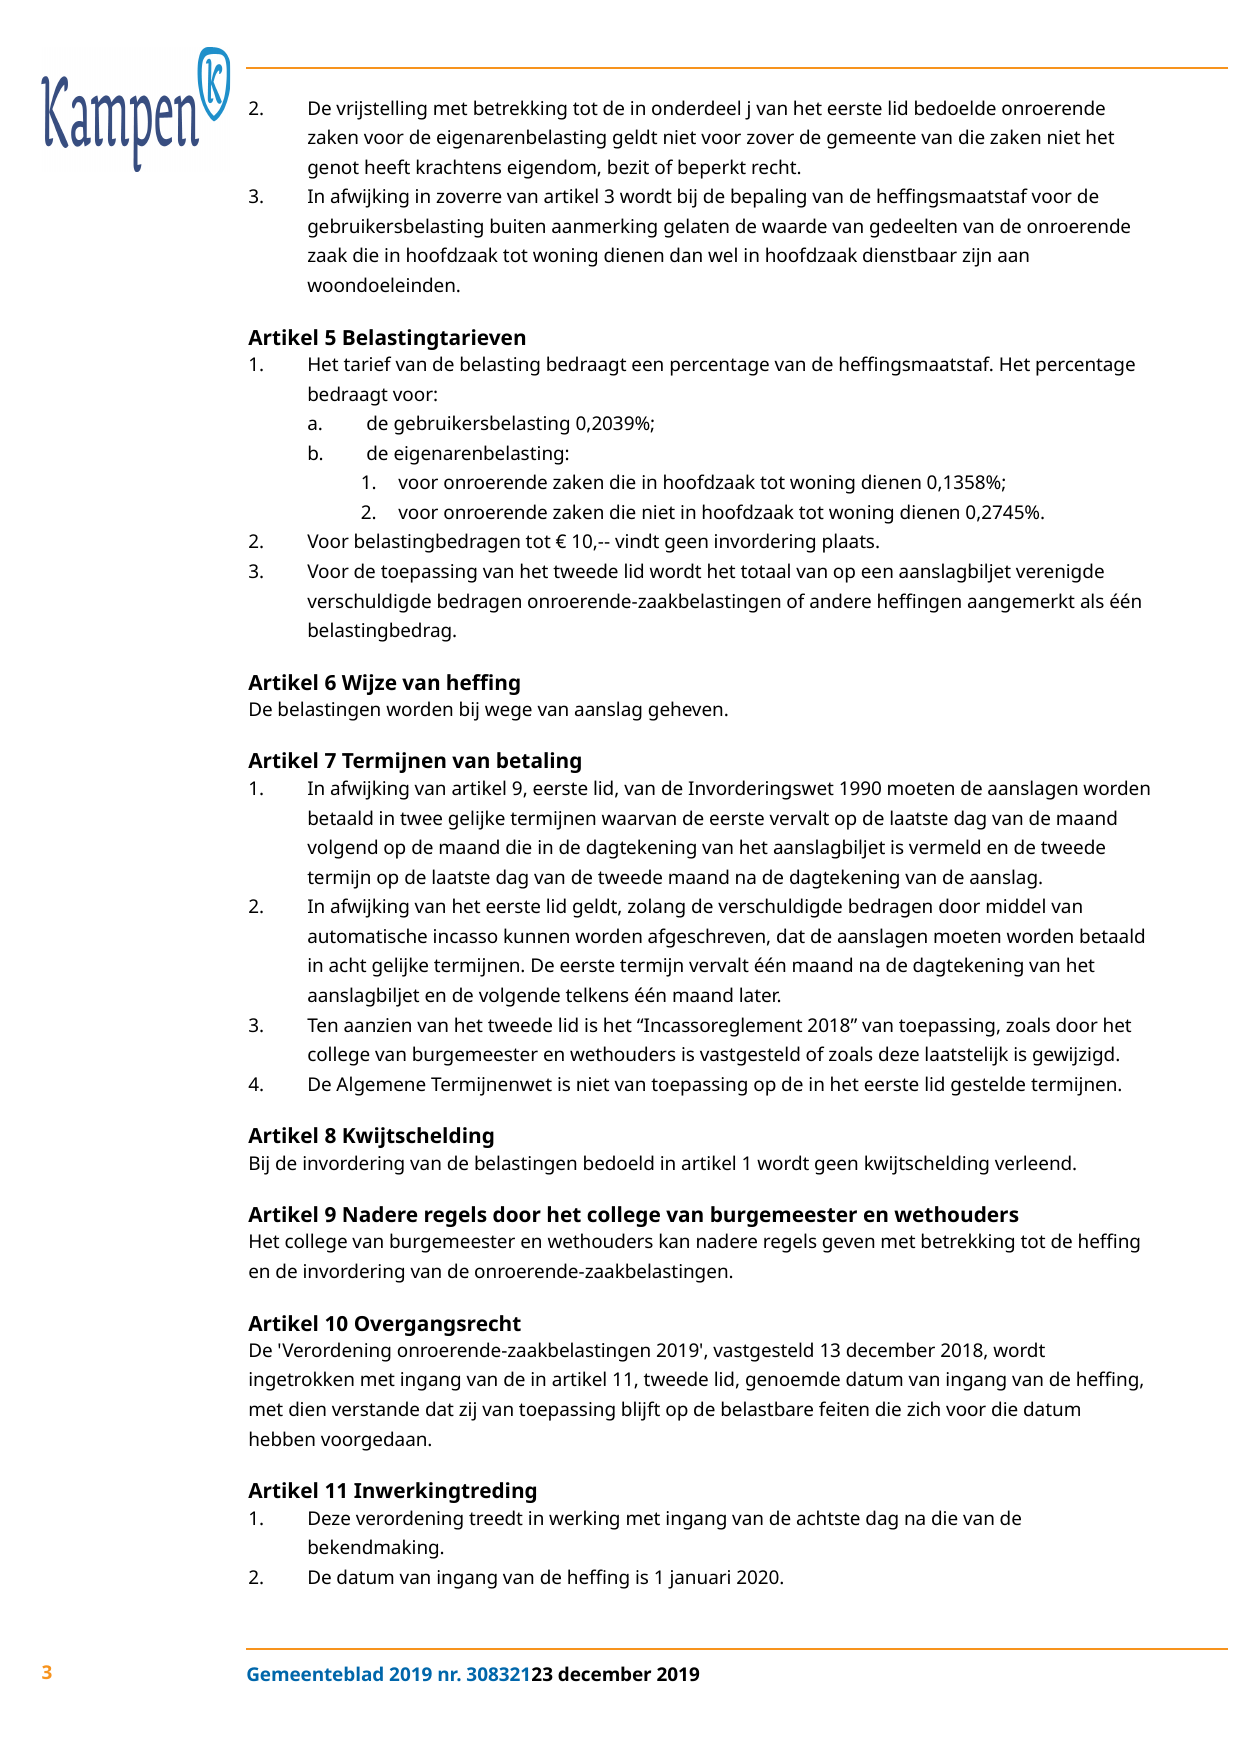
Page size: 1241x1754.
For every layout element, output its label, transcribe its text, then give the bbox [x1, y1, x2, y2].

text De belastingen worden bij wege van aanslag geheven. [248, 696, 1152, 722]
text Artikel 9 Nadere regels door het college van burgemeester en wethouders [248, 1200, 1152, 1229]
text Bij de invordering van de belastingen bedoeld in artikel 1 wordt geen kwijtschelding verleend. [248, 1150, 1152, 1176]
list de eigenarenbelasting: [307, 440, 1152, 466]
list De vrijstelling met betrekking tot de in onderdeel j van het eerste lid bedoelde onroerende zaken voor de eigenarenbelasting geldt niet voor zover de gemeente van die zaken niet het genot heeft krachtens eigendom, bezit of beperkt recht. [248, 95, 1152, 180]
list In afwijking van het eerste lid geldt, zolang de verschuldigde bedragen door middel van automatische incasso kunnen worden afgeschreven, dat de aanslagen moeten worden betaald in acht gelijke termijnen. De eerste termijn vervalt één maand na de dagtekening van het aanslagbiljet en de volgende telkens één maand later. [248, 893, 1152, 1008]
list de gebruikersbelasting 0,2039%; [307, 410, 1152, 436]
text Artikel 11 Inwerkingtreding [248, 1476, 1152, 1505]
picture [41, 47, 231, 172]
list voor onroerende zaken die in hoofdzaak tot woning dienen 0,1358%; [361, 469, 1152, 495]
text Het college van burgemeester en wethouders kan nadere regels geven met betrekking tot de heffing en de invordering van de onroerende-zaakbelastingen. [248, 1229, 1152, 1284]
text De 'Verordening onroerende-zaakbelastingen 2019', vastgesteld 13 december 2018, wordt ingetrokken met ingang van de in artikel 11, tweede lid, genoemde datum van ingang van de heffing, met dien verstande dat zij van toepassing blijft op de belastbare feiten die zich voor die datum hebben voorgedaan. [248, 1337, 1152, 1452]
text Artikel 8 Kwijtschelding [248, 1121, 1152, 1150]
list Voor de toepassing van het tweede lid wordt het totaal van op een aanslagbiljet verenigde verschuldigde bedragen onroerende-zaakbelastingen of andere heffingen aangemerkt als één belastingbedrag. [248, 558, 1152, 643]
list De datum van ingang van de heffing is 1 januari 2020. [248, 1564, 1152, 1589]
list Het tarief van de belasting bedraagt een percentage van de heffingsmaatstaf. Het percentage bedraagt voor: [248, 351, 1152, 406]
text Artikel 7 Termijnen van betaling [248, 747, 1152, 775]
list In afwijking in zoverre van artikel 3 wordt bij de bepaling van de heffingsmaatstaf voor de gebruikersbelasting buiten aanmerking gelaten de waarde van gedeelten van de onroerende zaak die in hoofdzaak tot woning dienen dan wel in hoofdzaak dienstbaar zijn aan woondoeleinden. [248, 183, 1152, 298]
text Artikel 10 Overgangsrecht [248, 1309, 1152, 1337]
list De Algemene Termijnenwet is niet van toepassing op de in het eerste lid gestelde termijnen. [248, 1071, 1152, 1097]
list Ten aanzien van het tweede lid is het “Incassoreglement 2018” van toepassing, zoals door het college van burgemeester en wethouders is vastgesteld of zoals deze laatstelijk is gewijzigd. [248, 1012, 1152, 1067]
text Artikel 5 Belastingtarieven [248, 323, 1152, 351]
list Voor belastingbedragen tot € 10,-- vindt geen invordering plaats. [248, 529, 1152, 554]
text Artikel 6 Wijze van heffing [248, 668, 1152, 696]
list voor onroerende zaken die niet in hoofdzaak tot woning dienen 0,2745%. [361, 499, 1152, 525]
list In afwijking van artikel 9, eerste lid, van de Invorderingswet 1990 moeten de aanslagen worden betaald in twee gelijke termijnen waarvan de eerste vervalt op de laatste dag van de maand volgend op de maand die in de dagtekening van het aanslagbiljet is vermeld en de tweede termijn op de laatste dag van de tweede maand na de dagtekening van de aanslag. [248, 775, 1152, 889]
list Deze verordening treedt in werking met ingang van de achtste dag na die van de bekendmaking. [248, 1505, 1152, 1560]
